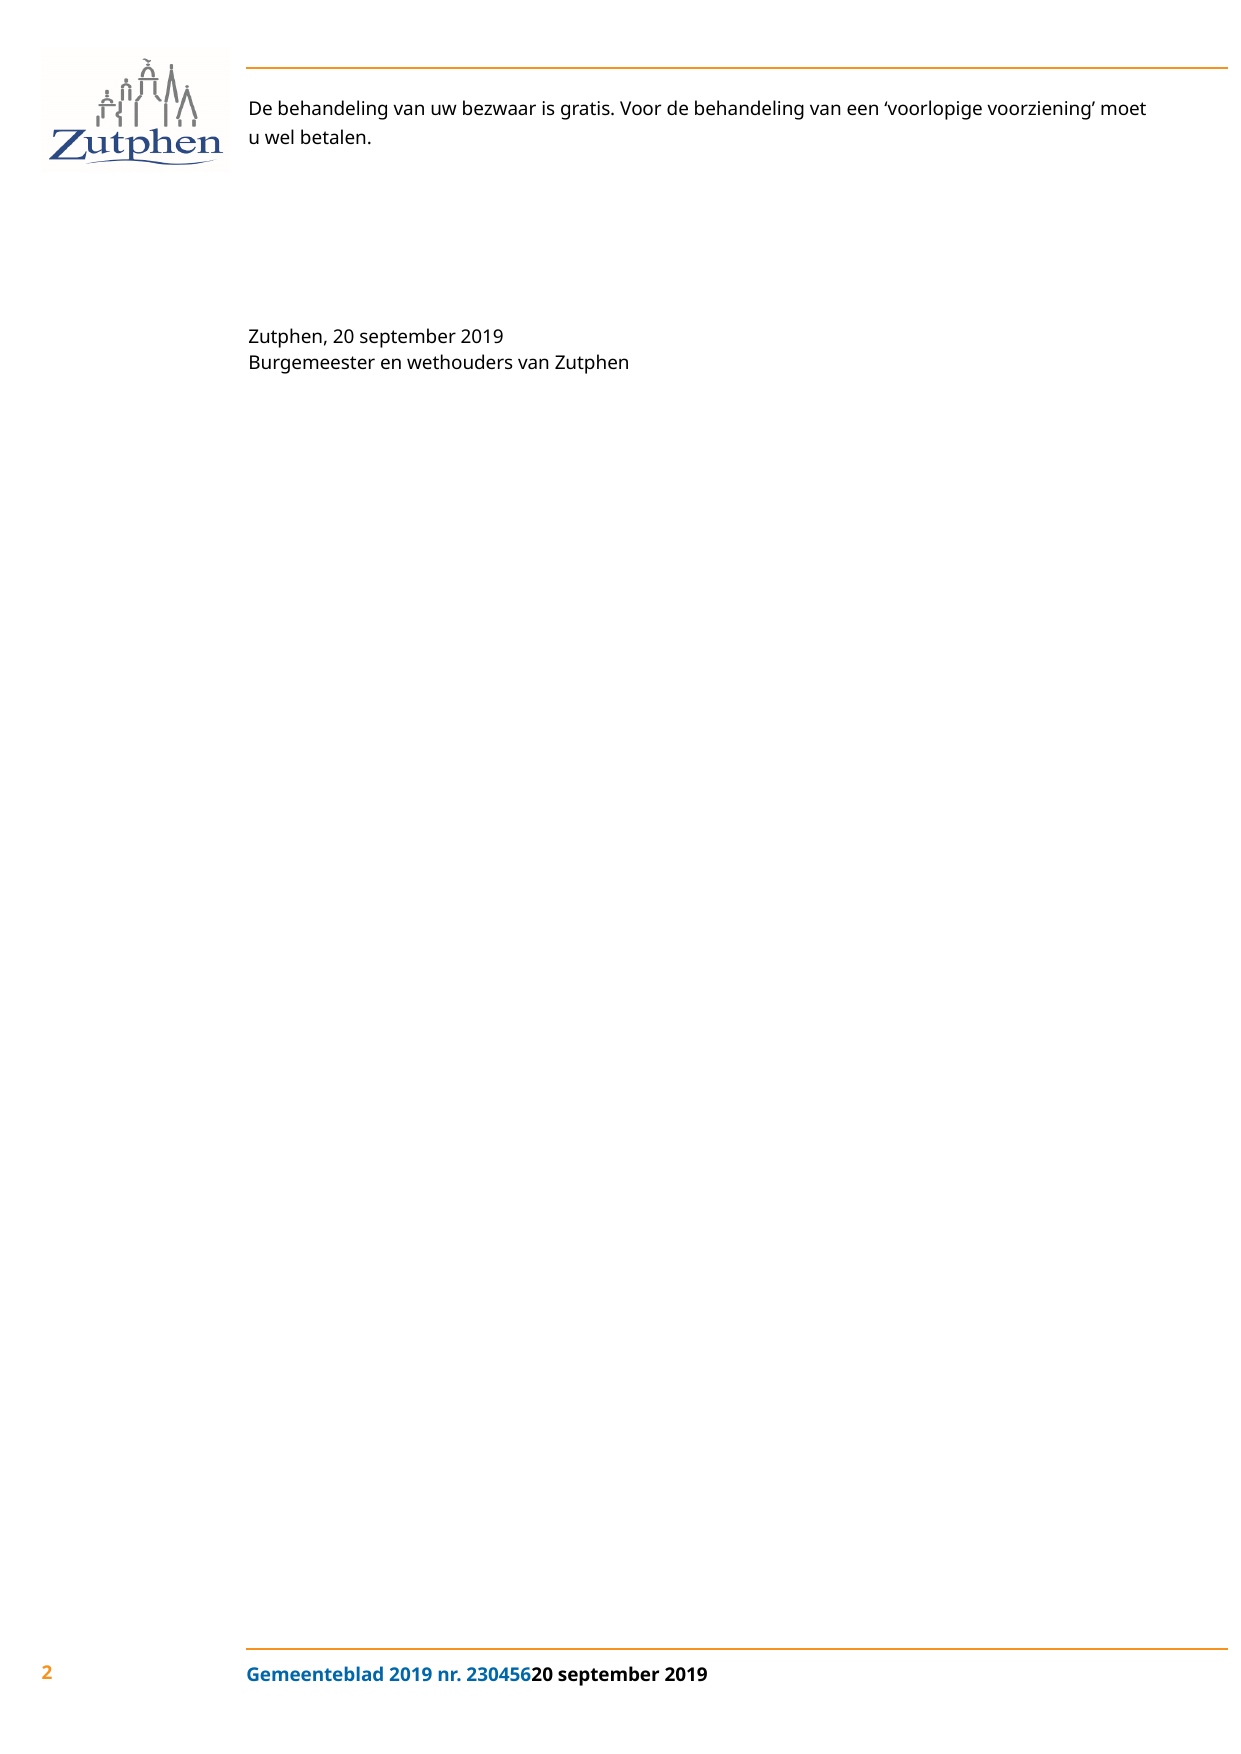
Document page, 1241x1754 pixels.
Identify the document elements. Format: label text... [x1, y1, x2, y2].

text De behandeling van uw bezwaar is gratis. Voor de behandeling van een ‘voorlopige voorziening’ moet u wel betalen. [248, 95, 1152, 150]
picture [41, 47, 231, 172]
text Burgemeester en wethouders van Zutphen [248, 349, 1152, 375]
text Zutphen, 20 september 2019 [248, 323, 1152, 349]
